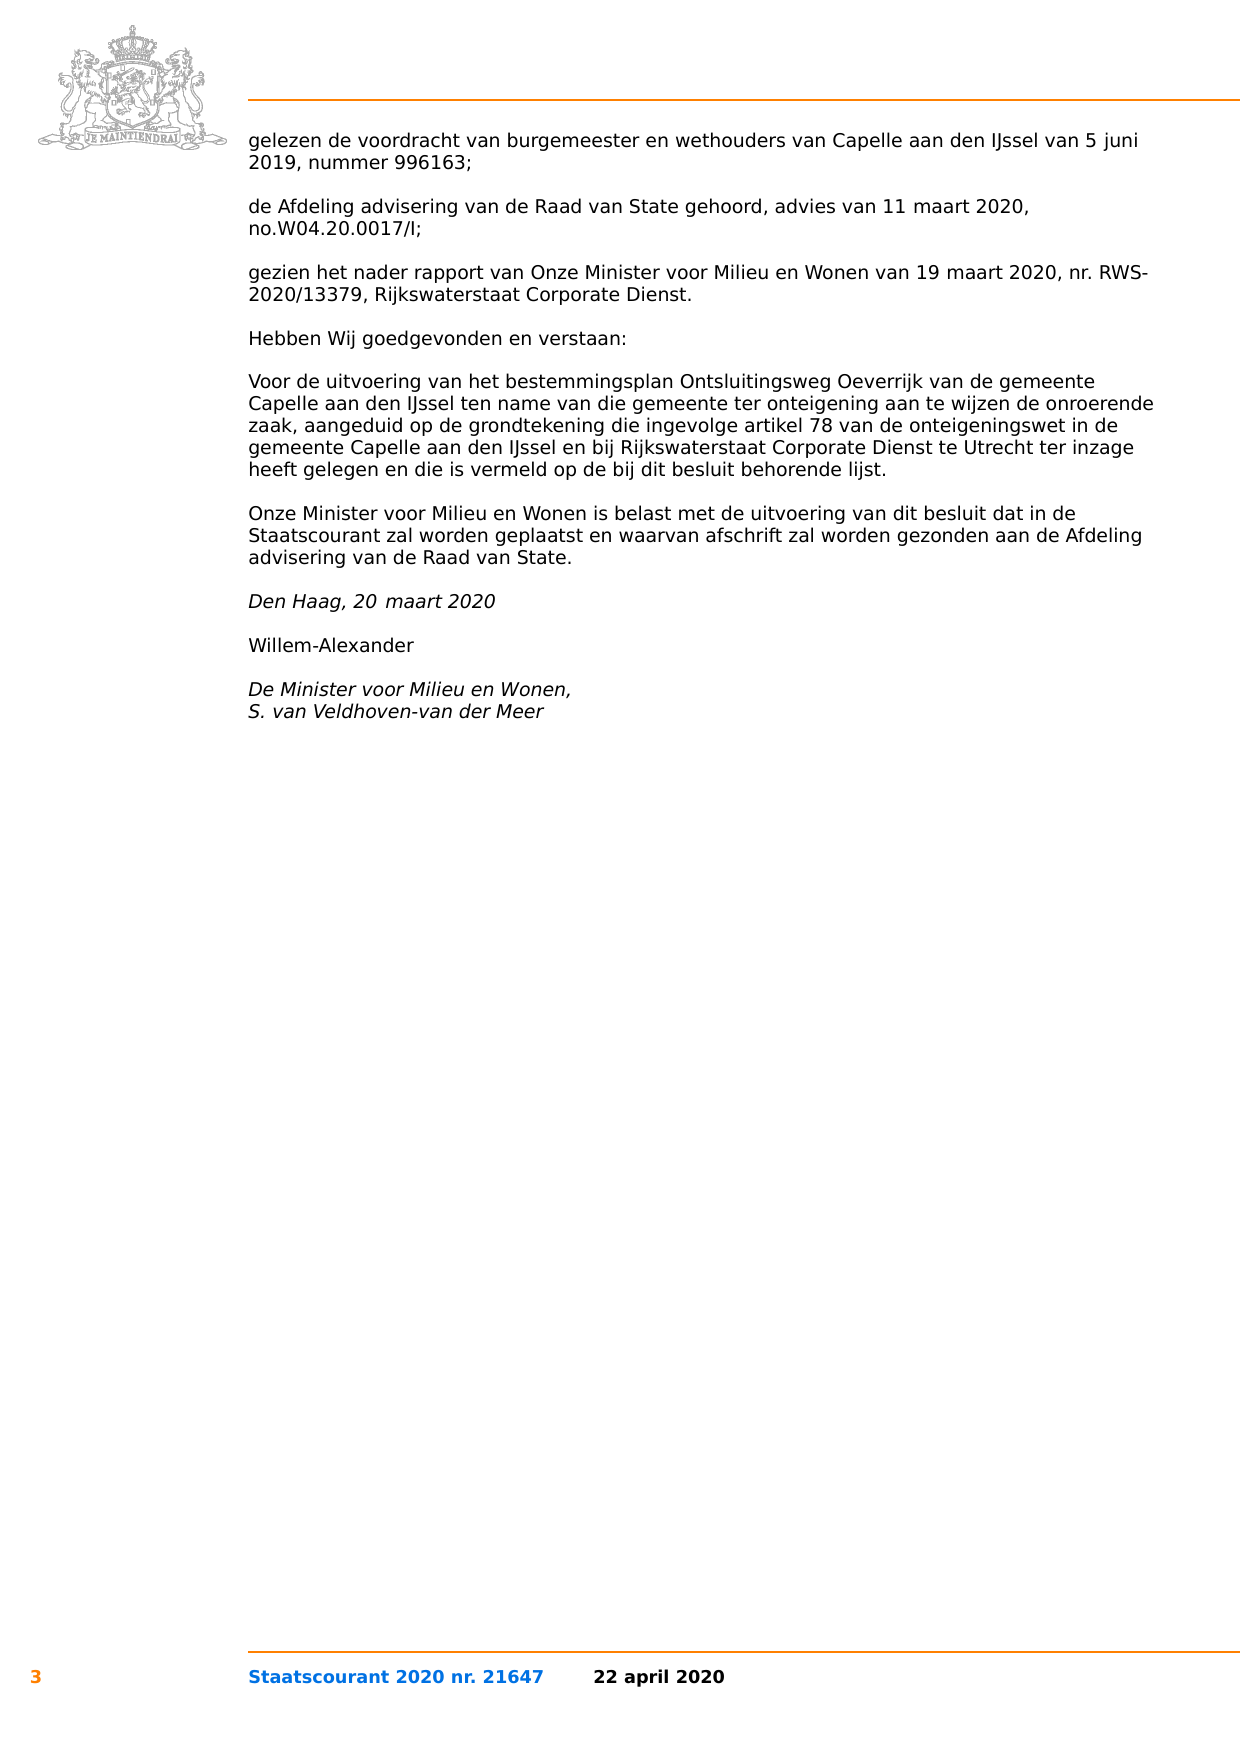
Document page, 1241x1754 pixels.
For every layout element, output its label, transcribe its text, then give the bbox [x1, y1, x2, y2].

text Voor de uitvoering van het bestemmingsplan Ontsluitingsweg Oeverrijk van de gemeente Capelle aan den IJssel ten name van die gemeente ter onteigening aan te wijzen de onroerende zaak, aangeduid op de grondtekening die ingevolge artikel 78 van de onteigeningswet in de gemeente Capelle aan den IJssel en bij Rijkswaterstaat Corporate Dienst te Utrecht ter inzage heeft gelegen en die is vermeld op de bij dit besluit behorende lijst. [248, 371, 1163, 481]
text Willem-Alexander [248, 635, 1163, 657]
text De Minister voor Milieu en Wonen, S. van Veldhoven-van der Meer [248, 678, 1163, 722]
text de Afdeling advisering van de Raad van State gehoord, advies van 11 maart 2020, no.W04.20.0017/I; [248, 196, 1163, 240]
text Onze Minister voor Milieu en Wonen is belast met de uitvoering van dit besluit dat in de Staatscourant zal worden geplaatst en waarvan afschrift zal worden gezonden aan de Afdeling advisering van de Raad van State. [248, 503, 1163, 569]
text gezien het nader rapport van Onze Minister voor Milieu en Wonen van 19 maart 2020, nr. RWS-2020/13379, Rijkswaterstaat Corporate Dienst. [248, 262, 1163, 306]
text Den Haag, 20 maart 2020 [248, 591, 1163, 613]
text Hebben Wij goedgevonden en verstaan: [248, 327, 1163, 349]
text gelezen de voordracht van burgemeester en wethouders van Capelle aan den IJssel van 5 juni 2019, nummer 996163; [248, 130, 1163, 174]
picture [38, 25, 227, 150]
